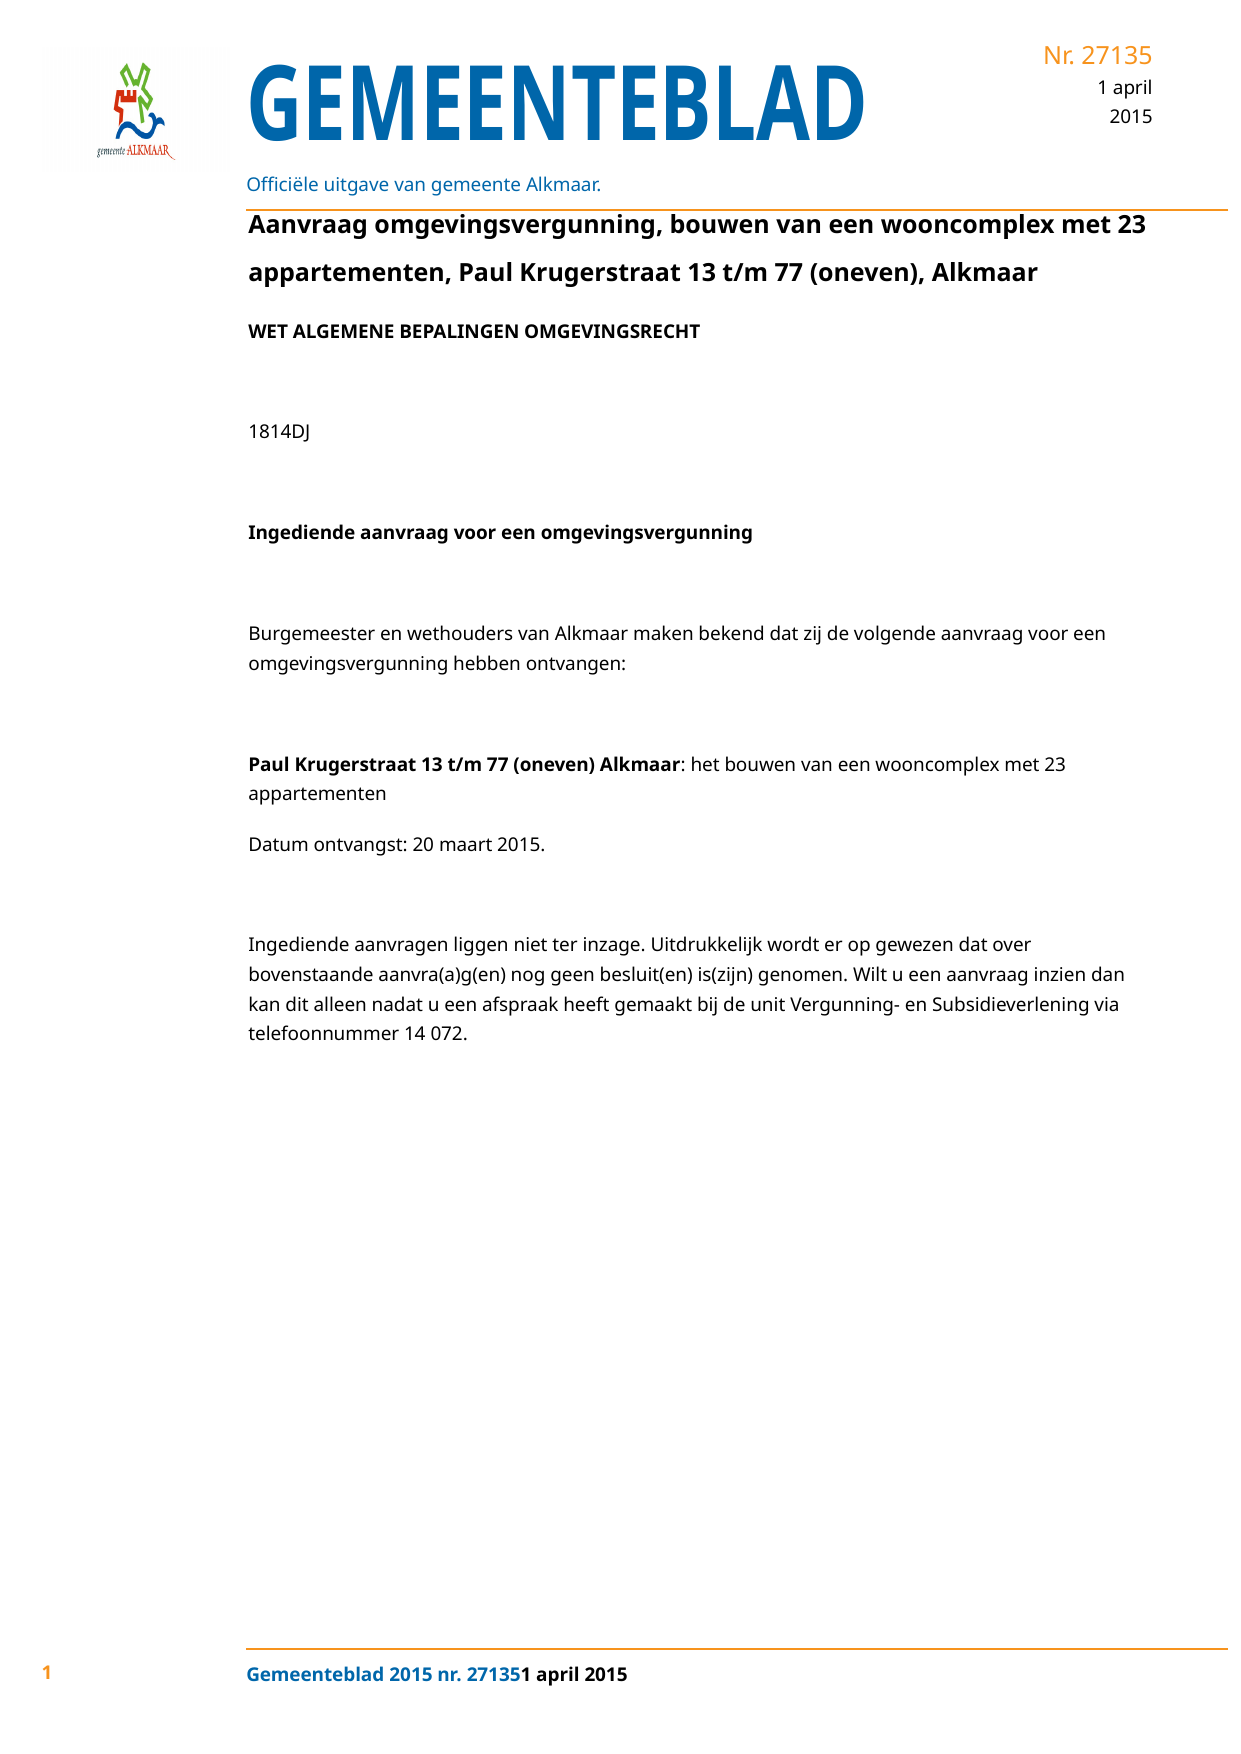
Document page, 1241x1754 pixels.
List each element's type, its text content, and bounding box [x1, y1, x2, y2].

text Datum ontvangst: 20 maart 2015. [248, 831, 1152, 857]
text Paul Krugerstraat 13 t/m 77 (oneven) Alkmaar: het bouwen van een wooncomplex met 23 appartementen [248, 751, 1152, 806]
text Burgemeester en wethouders van Alkmaar maken bekend dat zij de volgende aanvraag voor een omgevingsvergunning hebben ontvangen: [248, 620, 1152, 676]
picture [41, 47, 231, 172]
text Aanvraag omgevingsvergunning, bouwen van een wooncomplex met 23 appartementen, Paul Krugerstraat 13 t/m 77 (oneven), Alkmaar [248, 211, 1152, 288]
text Ingediende aanvraag voor een omgevingsvergunning [248, 519, 1152, 545]
text 1814DJ [248, 419, 1152, 444]
text Ingediende aanvragen liggen niet ter inzage. Uitdrukkelijk wordt er op gewezen dat over bovenstaande aanvra(a)g(en) nog geen besluit(en) is(zijn) genomen. Wilt u een aanvraag inzien dan kan dit alleen nadat u een afspraak heeft gemaakt bij de unit Vergunning- en Subsidieverlening via telefoonnummer 14 072. [248, 932, 1152, 1046]
text WET ALGEMENE BEPALINGEN OMGEVINGSRECHT [248, 318, 1152, 344]
